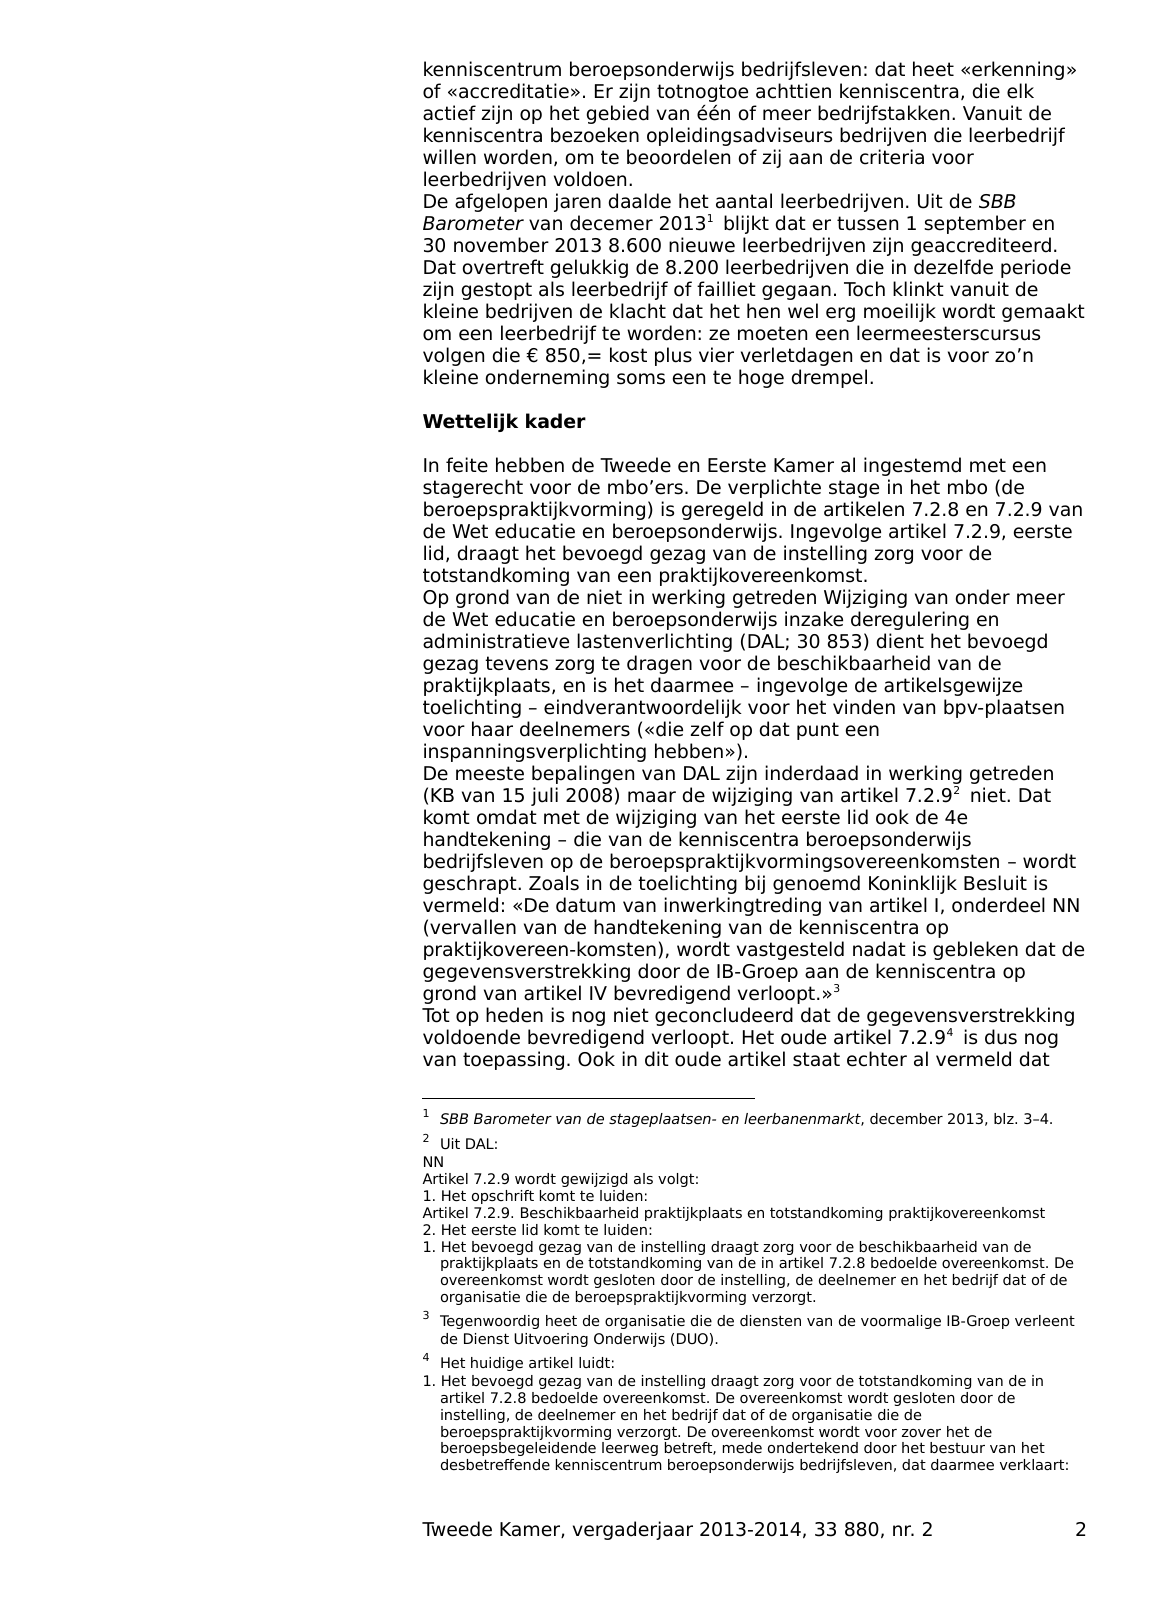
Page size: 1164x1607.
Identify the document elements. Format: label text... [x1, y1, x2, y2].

text De afgelopen jaren daalde het aantal leerbedrijven. Uit de SBB Barometer van decemer 2013 blijkt dat er tussen 1 september en 30 november 2013 8.600 nieuwe leerbedrijven zijn geaccrediteerd. Dat overtreft gelukkig de 8.200 leerbedrijven die in dezelfde periode zijn gestopt als leerbedrijf of failliet gegaan. Toch klinkt vanuit de kleine bedrijven de klacht dat het hen wel erg moeilijk wordt gemaakt om een leerbedrijf te worden: ze moeten een leermeesterscursus volgen die € 850,= kost plus vier verletdagen en dat is voor zo’n kleine onderneming soms een te hoge drempel. [422, 191, 1087, 389]
text Artikel 7.2.9 wordt gewijzigd als volgt: [422, 1171, 1087, 1188]
text 1. Het bevoegd gezag van de instelling draagt zorg voor de beschikbaarheid van de praktijkplaats en de totstandkoming van de in artikel 7.2.8 bedoelde overeenkomst. De overeenkomst wordt gesloten door de instelling, de deelnemer en het bedrijf dat of de organisatie die de beroepspraktijkvorming verzorgt. [422, 1239, 1087, 1306]
text Tot op heden is nog niet geconcludeerd dat de gegevensverstrekking voldoende bevredigend verloopt. Het oude artikel 7.2.9 is dus nog van toepassing. Ook in dit oude artikel staat echter al vermeld dat [422, 1004, 1087, 1071]
text 2. Het eerste lid komt te luiden: [422, 1222, 1087, 1239]
text Het huidige artikel luidt: [422, 1351, 1087, 1373]
text 1. Het opschrift komt te luiden: [422, 1188, 1087, 1205]
subtitle Wettelijk kader [422, 411, 1087, 433]
text Op grond van de niet in werking getreden Wijziging van onder meer de Wet educatie en beroepsonderwijs inzake deregulering en administratieve lastenverlichting (DAL; 30 853) dient het bevoegd gezag tevens zorg te dragen voor de beschikbaarheid van de praktijkplaats, en is het daarmee – ingevolge de artikelsgewijze toelichting – eindverantwoordelijk voor het vinden van bpv-plaatsen voor haar deelnemers («die zelf op dat punt een inspanningsverplichting hebben»). [422, 587, 1087, 763]
text Artikel 7.2.9. Beschikbaarheid praktijkplaats en totstandkoming praktijkovereenkomst [422, 1205, 1087, 1222]
text 1. Het bevoegd gezag van de instelling draagt zorg voor de totstandkoming van de in artikel 7.2.8 bedoelde overeenkomst. De overeenkomst wordt gesloten door de instelling, de deelnemer en het bedrijf dat of de organisatie die de beroepspraktijkvorming verzorgt. De overeenkomst wordt voor zover het de beroepsbegeleidende leerweg betreft, mede ondertekend door het bestuur van het desbetreffende kenniscentrum beroepsonderwijs bedrijfsleven, dat daarmee verklaart: [422, 1373, 1087, 1474]
text NN [422, 1154, 1087, 1171]
text Tegenwoordig heet de organisatie die de diensten van de voormalige IB-Groep verleent de Dienst Uitvoering Onderwijs (DUO). [422, 1309, 1087, 1348]
text In feite hebben de Tweede en Eerste Kamer al ingestemd met een stagerecht voor de mbo’ers. De verplichte stage in het mbo (de beroepspraktijkvorming) is geregeld in de artikelen 7.2.8 en 7.2.9 van de Wet educatie en beroepsonderwijs. Ingevolge artikel 7.2.9, eerste lid, draagt het bevoegd gezag van de instelling zorg voor de totstandkoming van een praktijkovereenkomst. [422, 455, 1087, 587]
text Uit DAL: [422, 1132, 1087, 1154]
text De meeste bepalingen van DAL zijn inderdaad in werking getreden (KB van 15 juli 2008) maar de wijziging van artikel 7.2.9 niet. Dat komt omdat met de wijziging van het eerste lid ook de 4e handtekening – die van de kenniscentra beroepsonderwijs bedrijfsleven op de beroepspraktijkvormingsovereenkomsten – wordt geschrapt. Zoals in de toelichting bij genoemd Koninklijk Besluit is vermeld: «De datum van inwerkingtreding van artikel I, onderdeel NN (vervallen van de handtekening van de kenniscentra op praktijkovereen-komsten), wordt vastgesteld nadat is gebleken dat de gegevensverstrekking door de IB-Groep aan de kenniscentra op grond van artikel IV bevredigend verloopt.» [422, 763, 1087, 1004]
text kenniscentrum beroepsonderwijs bedrijfsleven: dat heet «erkenning» of «accreditatie». Er zijn totnogtoe achttien kenniscentra, die elk actief zijn op het gebied van één of meer bedrijfstakken. Vanuit de kenniscentra bezoeken opleidingsadviseurs bedrijven die leerbedrijf willen worden, om te beoordelen of zij aan de criteria voor leerbedrijven voldoen. [422, 59, 1087, 191]
text SBB Barometer van de stageplaatsen- en leerbanenmarkt, december 2013, blz. 3–4. [422, 1107, 1087, 1129]
